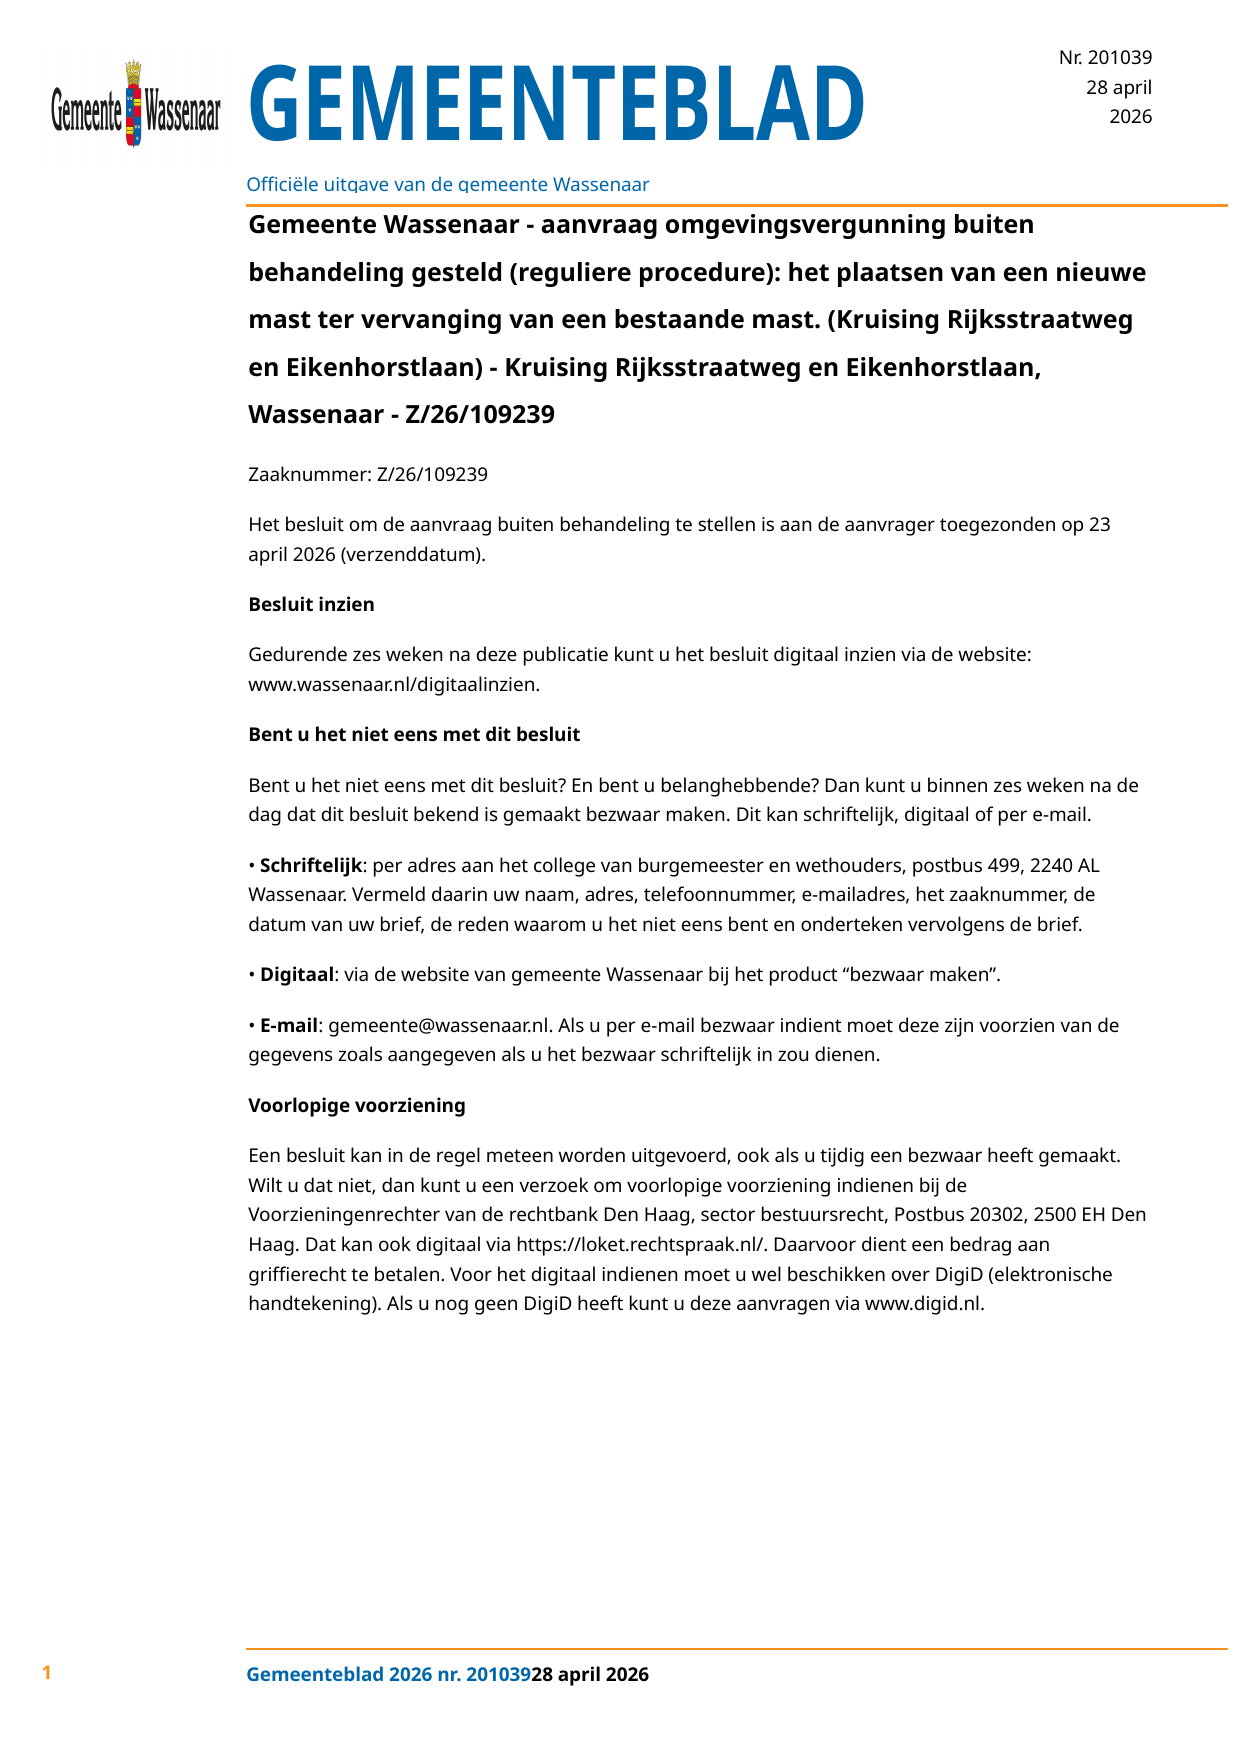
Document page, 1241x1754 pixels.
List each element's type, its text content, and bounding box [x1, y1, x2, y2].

text Het besluit om de aanvraag buiten behandeling te stellen is aan de aanvrager toegezonden op 23 april 2026 (verzenddatum). [248, 511, 1152, 566]
text Besluit inzien [248, 591, 1152, 617]
text • Digitaal: via de website van gemeente Wassenaar bij het product “bezwaar maken”. [248, 962, 1152, 987]
text • Schriftelijk: per adres aan het college van burgemeester en wethouders, postbus 499, 2240 AL Wassenaar. Vermeld daarin uw naam, adres, telefoonnummer, e-mailadres, het zaaknummer, de datum van uw brief, de reden waarom u het niet eens bent en onderteken vervolgens de brief. [248, 852, 1152, 937]
text Gedurende zes weken na deze publicatie kunt u het besluit digitaal inzien via de website: www.wassenaar.nl/digitaalinzien. [248, 642, 1152, 697]
picture [41, 47, 231, 172]
text Bent u het niet eens met dit besluit [248, 722, 1152, 747]
text Voorlopige voorziening [248, 1092, 1152, 1118]
text Gemeente Wassenaar - aanvraag omgevingsvergunning buiten behandeling gesteld (reguliere procedure): het plaatsen van een nieuwe mast ter vervanging van een bestaande mast. (Kruising Rijksstraatweg en Eikenhorstlaan) - Kruising Rijksstraatweg en Eikenhorstlaan, Wassenaar - Z/26/109239 [248, 207, 1152, 431]
text Een besluit kan in de regel meteen worden uitgevoerd, ook als u tijdig een bezwaar heeft gemaakt. Wilt u dat niet, dan kunt u een verzoek om voorlopige voorziening indienen bij de Voorzieningenrechter van de rechtbank Den Haag, sector bestuursrecht, Postbus 20302, 2500 EH Den Haag. Dat kan ook digitaal via https://loket.rechtspraak.nl/. Daarvoor dient een bedrag aan griffierecht te betalen. Voor het digitaal indienen moet u wel beschikken over DigiD (elektronische handtekening). Als u nog geen DigiD heeft kunt u deze aanvragen via www.digid.nl. [248, 1142, 1152, 1316]
text Zaaknummer: Z/26/109239 [248, 461, 1152, 486]
text Bent u het niet eens met dit besluit? En bent u belanghebbende? Dan kunt u binnen zes weken na de dag dat dit besluit bekend is gemaakt bezwaar maken. Dit kan schriftelijk, digitaal of per e-mail. [248, 772, 1152, 827]
text • E-mail: gemeente@wassenaar.nl. Als u per e-mail bezwaar indient moet deze zijn voorzien van de gegevens zoals aangegeven als u het bezwaar schriftelijk in zou dienen. [248, 1012, 1152, 1067]
